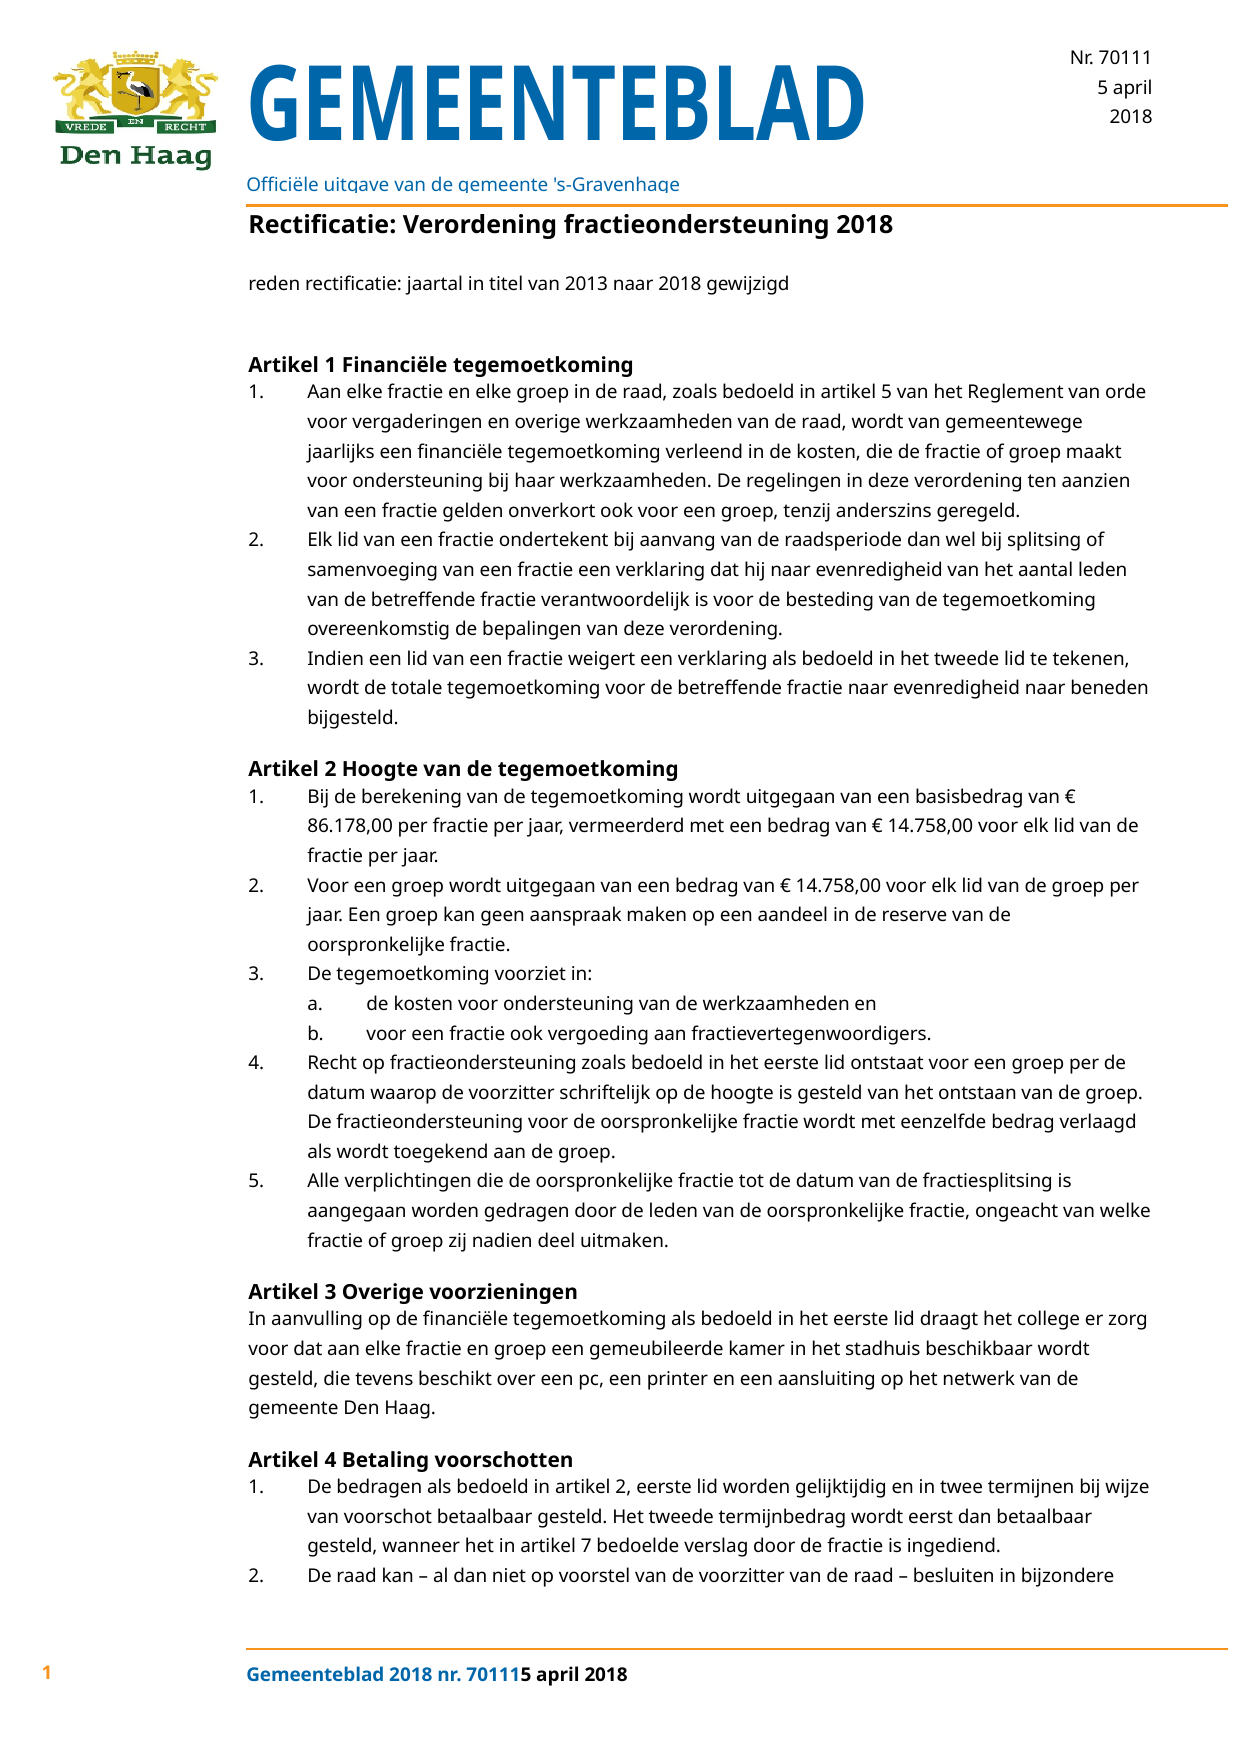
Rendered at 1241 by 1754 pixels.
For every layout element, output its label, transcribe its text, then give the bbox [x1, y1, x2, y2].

text Artikel 1 Financiële tegemoetkoming [248, 350, 1152, 379]
list Recht op fractieondersteuning zoals bedoeld in het eerste lid ontstaat voor een groep per de datum waarop de voorzitter schriftelijk op de hoogte is gesteld van het ontstaan van de groep. De fractieondersteuning voor de oorspronkelijke fractie wordt met eenzelfde bedrag verlaagd als wordt toegekend aan de groep. [248, 1049, 1152, 1164]
list Voor een groep wordt uitgegaan van een bedrag van € 14.758,00 voor elk lid van de groep per jaar. Een groep kan geen aanspraak maken op een aandeel in de reserve van de oorspronkelijke fractie. [248, 872, 1152, 957]
text In aanvulling op de financiële tegemoetkoming als bedoeld in het eerste lid draagt het college er zorg voor dat aan elke fractie en groep een gemeubileerde kamer in het stadhuis beschikbaar wordt gesteld, die tevens beschikt over een pc, een printer en een aansluiting op het netwerk van de gemeente Den Haag. [248, 1306, 1152, 1420]
text reden rectificatie: jaartal in titel van 2013 naar 2018 gewijzigd [248, 270, 1152, 296]
list Alle verplichtingen die de oorspronkelijke fractie tot de datum van de fractiesplitsing is aangegaan worden gedragen door de leden van de oorspronkelijke fractie, ongeacht van welke fractie of groep zij nadien deel uitmaken. [248, 1168, 1152, 1252]
list Bij de berekening van de tegemoetkoming wordt uitgegaan van een basisbedrag van € 86.178,00 per fractie per jaar, vermeerderd met een bedrag van € 14.758,00 voor elk lid van de fractie per jaar. [248, 783, 1152, 868]
list De raad kan – al dan niet op voorstel van de voorzitter van de raad – besluiten in bijzondere [248, 1562, 1152, 1588]
picture [41, 47, 231, 172]
list Indien een lid van een fractie weigert een verklaring als bedoeld in het tweede lid te tekenen, wordt de totale tegemoetkoming voor de betreffende fractie naar evenredigheid naar beneden bijgesteld. [248, 645, 1152, 730]
text Artikel 4 Betaling voorschotten [248, 1445, 1152, 1473]
list De tegemoetkoming voorziet in: [248, 961, 1152, 986]
list Elk lid van een fractie ondertekent bij aanvang van de raadsperiode dan wel bij splitsing of samenvoeging van een fractie een verklaring dat hij naar evenredigheid van het aantal leden van de betreffende fractie verantwoordelijk is voor de besteding van de tegemoetkoming overeenkomstig de bepalingen van deze verordening. [248, 527, 1152, 641]
list De bedragen als bedoeld in artikel 2, eerste lid worden gelijktijdig en in twee termijnen bij wijze van voorschot betaalbaar gesteld. Het tweede termijnbedrag wordt eerst dan betaalbaar gesteld, wanneer het in artikel 7 bedoelde verslag door de fractie is ingediend. [248, 1473, 1152, 1558]
list de kosten voor ondersteuning van de werkzaamheden en [307, 990, 1152, 1016]
text Artikel 2 Hoogte van de tegemoetkoming [248, 754, 1152, 783]
text Rectificatie: Verordening fractieondersteuning 2018 [248, 207, 1152, 241]
list voor een fractie ook vergoeding aan fractievertegenwoordigers. [307, 1020, 1152, 1045]
list Aan elke fractie en elke groep in de raad, zoals bedoeld in artikel 5 van het Reglement van orde voor vergaderingen en overige werkzaamheden van de raad, wordt van gemeentewege jaarlijks een financiële tegemoetkoming verleend in de kosten, die de fractie of groep maakt voor ondersteuning bij haar werkzaamheden. De regelingen in deze verordening ten aanzien van een fractie gelden onverkort ook voor een groep, tenzij anderszins geregeld. [248, 379, 1152, 523]
text Artikel 3 Overige voorzieningen [248, 1277, 1152, 1306]
